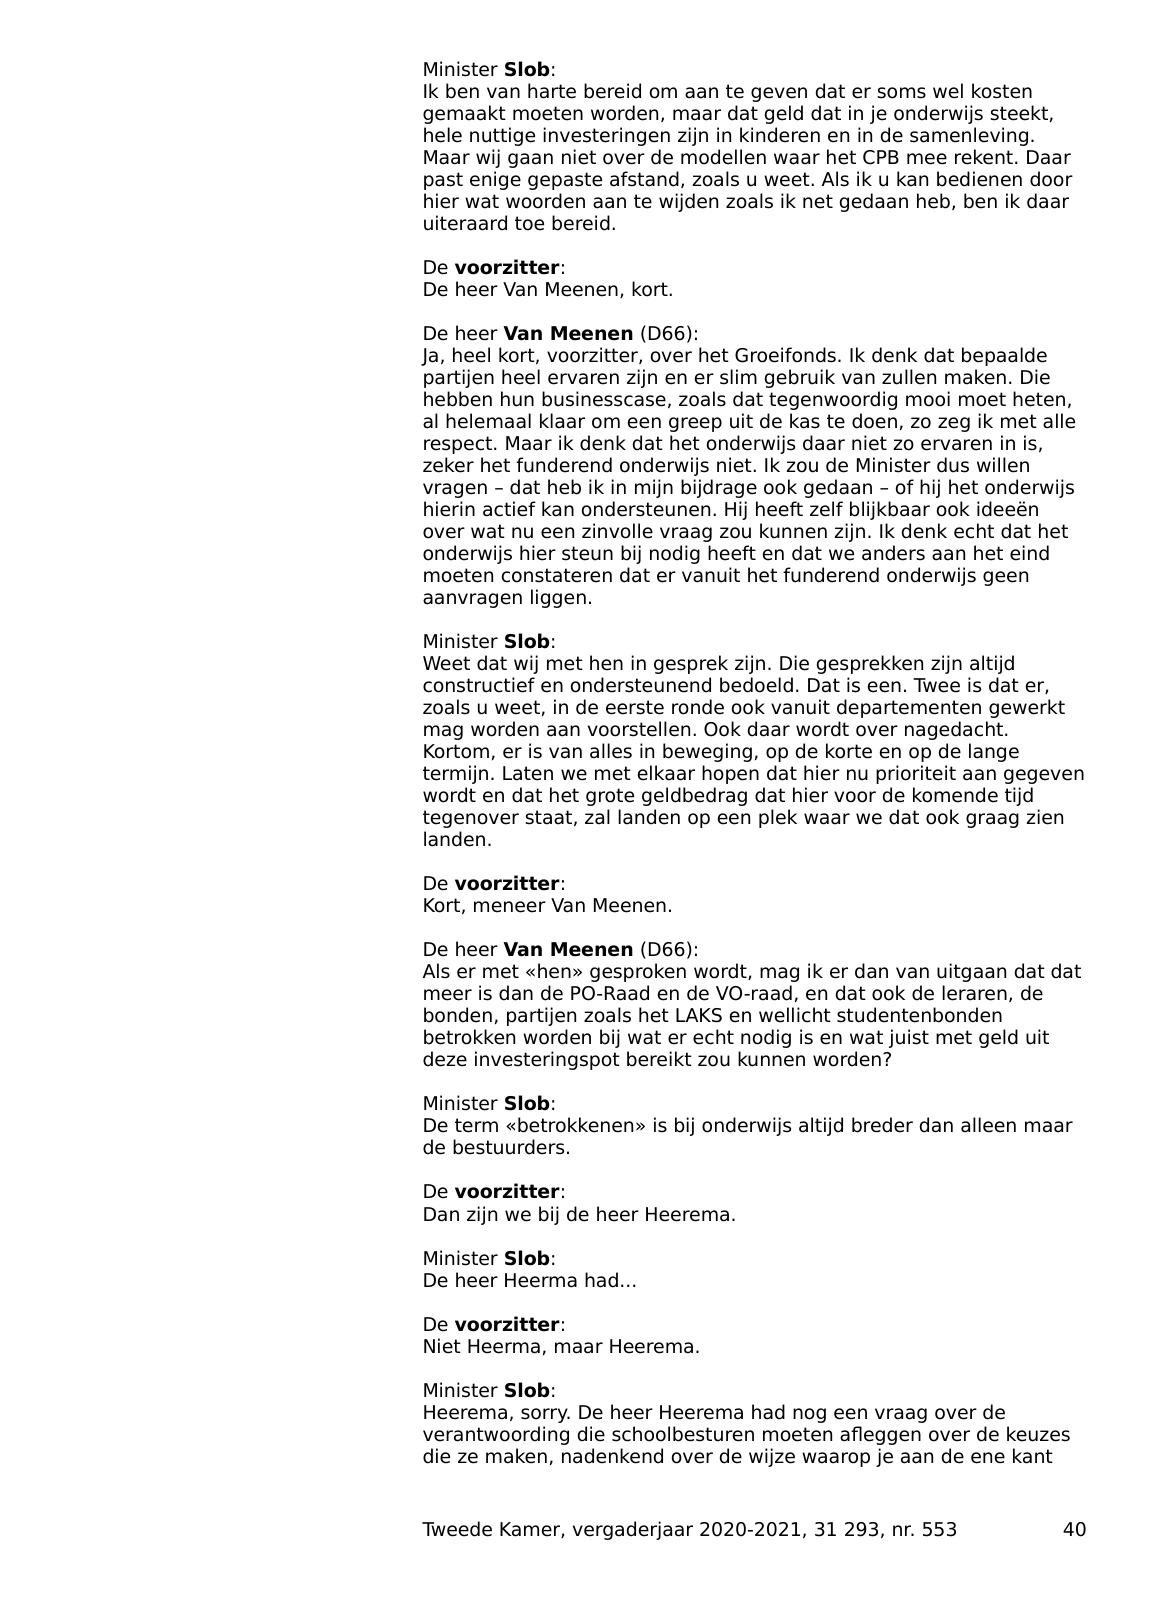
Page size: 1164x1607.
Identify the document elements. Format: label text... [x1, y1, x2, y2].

text Dan zijn we bij de heer Heerema. [422, 1203, 1087, 1225]
text Minister Slob: [422, 1248, 1087, 1269]
text Heerema, sorry. De heer Heerema had nog een vraag over de verantwoording die schoolbesturen moeten afleggen over de keuzes die ze maken, nadenkend over de wijze waarop je aan de ene kant [422, 1402, 1087, 1468]
text Ja, heel kort, voorzitter, over het Groeifonds. Ik denk dat bepaalde partijen heel ervaren zijn en er slim gebruik van zullen maken. Die hebben hun businesscase, zoals dat tegenwoordig mooi moet heten, al helemaal klaar om een greep uit de kas te doen, zo zeg ik met alle respect. Maar ik denk dat het onderwijs daar niet zo ervaren in is, zeker het funderend onderwijs niet. Ik zou de Minister dus willen vragen – dat heb ik in mijn bijdrage ook gedaan – of hij het onderwijs hierin actief kan ondersteunen. Hij heeft zelf blijkbaar ook ideeën over wat nu een zinvolle vraag zou kunnen zijn. Ik denk echt dat het onderwijs hier steun bij nodig heeft en dat we anders aan het eind moeten constateren dat er vanuit het funderend onderwijs geen aanvragen liggen. [422, 345, 1087, 609]
text Minister Slob: [422, 631, 1087, 653]
text De voorzitter: [422, 1181, 1087, 1203]
text Minister Slob: [422, 59, 1087, 81]
text De voorzitter: [422, 1314, 1087, 1336]
text Weet dat wij met hen in gesprek zijn. Die gesprekken zijn altijd constructief en ondersteunend bedoeld. Dat is een. Twee is dat er, zoals u weet, in de eerste ronde ook vanuit departementen gewerkt mag worden aan voorstellen. Ook daar wordt over nagedacht. Kortom, er is van alles in beweging, op de korte en op de lange termijn. Laten we met elkaar hopen dat hier nu prioriteit aan gegeven wordt en dat het grote geldbedrag dat hier voor de komende tijd tegenover staat, zal landen op een plek waar we dat ook graag zien landen. [422, 653, 1087, 851]
text De term «betrokkenen» is bij onderwijs altijd breder dan alleen maar de bestuurders. [422, 1115, 1087, 1159]
text De heer Van Meenen, kort. [422, 279, 1087, 301]
text De heer Van Meenen (D66): [422, 323, 1087, 345]
text De voorzitter: [422, 257, 1087, 279]
text Kort, meneer Van Meenen. [422, 895, 1087, 917]
text De heer Heerma had... [422, 1269, 1087, 1292]
text Minister Slob: [422, 1380, 1087, 1402]
text De voorzitter: [422, 873, 1087, 895]
text De heer Van Meenen (D66): [422, 939, 1087, 961]
text Als er met «hen» gesproken wordt, mag ik er dan van uitgaan dat dat meer is dan de PO-Raad en de VO-raad, en dat ook de leraren, de bonden, partijen zoals het LAKS en wellicht studentenbonden betrokken worden bij wat er echt nodig is en wat juist met geld uit deze investeringspot bereikt zou kunnen worden? [422, 961, 1087, 1071]
text Ik ben van harte bereid om aan te geven dat er soms wel kosten gemaakt moeten worden, maar dat geld dat in je onderwijs steekt, hele nuttige investeringen zijn in kinderen en in de samenleving. Maar wij gaan niet over de modellen waar het CPB mee rekent. Daar past enige gepaste afstand, zoals u weet. Als ik u kan bedienen door hier wat woorden aan te wijden zoals ik net gedaan heb, ben ik daar uiteraard toe bereid. [422, 81, 1087, 235]
text Niet Heerma, maar Heerema. [422, 1336, 1087, 1358]
text Minister Slob: [422, 1093, 1087, 1115]
